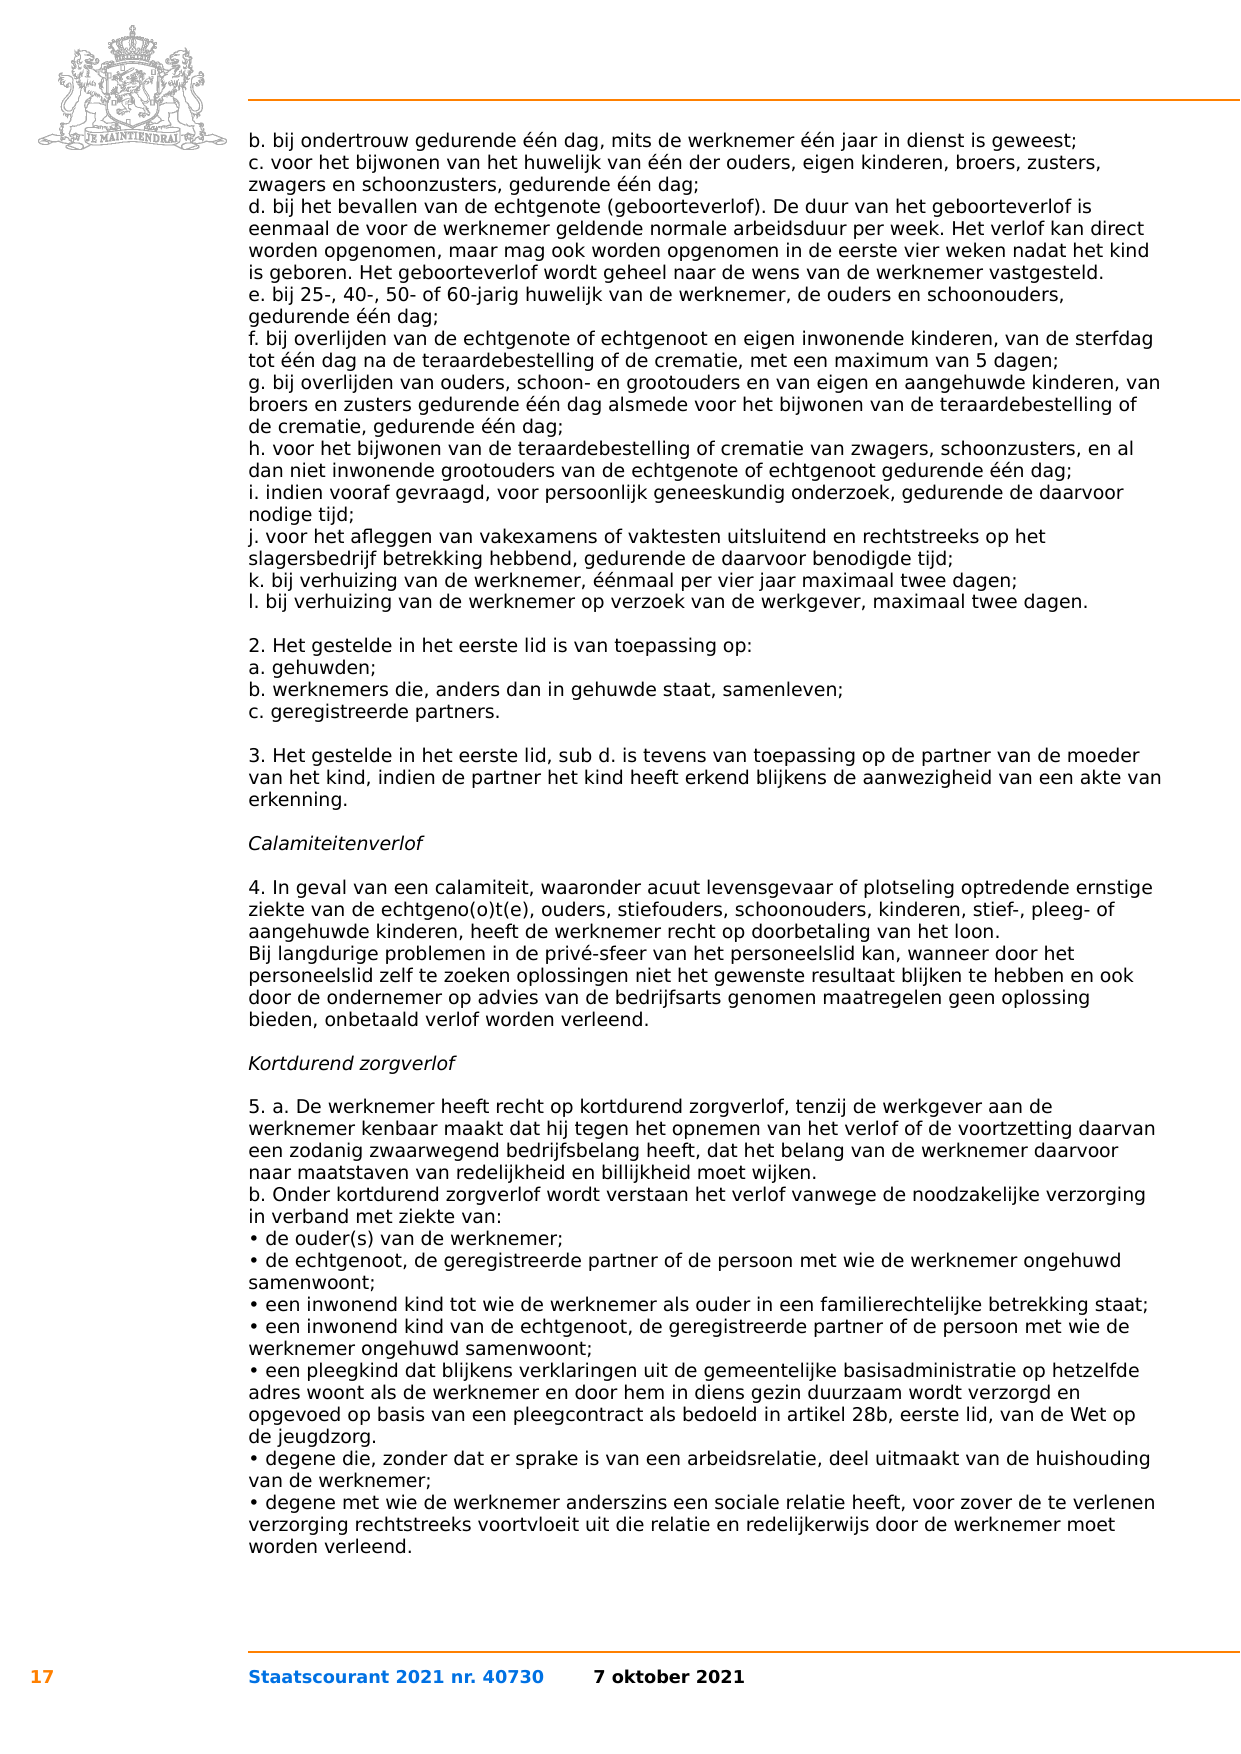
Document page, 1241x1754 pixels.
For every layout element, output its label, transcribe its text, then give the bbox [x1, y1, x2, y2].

text b. werknemers die, anders dan in gehuwde staat, samenleven; [248, 679, 1163, 701]
picture [38, 25, 227, 150]
text c. voor het bijwonen van het huwelijk van één der ouders, eigen kinderen, broers, zusters, zwagers en schoonzusters, gedurende één dag; [248, 152, 1163, 196]
subtitle Calamiteitenverlof [248, 833, 1163, 855]
text a. gehuwden; [248, 657, 1163, 679]
text k. bij verhuizing van de werknemer, éénmaal per vier jaar maximaal twee dagen; [248, 569, 1163, 591]
text b. bij ondertrouw gedurende één dag, mits de werknemer één jaar in dienst is geweest; [248, 130, 1163, 152]
text Bij langdurige problemen in de privé-sfeer van het personeelslid kan, wanneer door het personeelslid zelf te zoeken oplossingen niet het gewenste resultaat blijken te hebben en ook door de ondernemer op advies van de bedrijfsarts genomen maatregelen geen oplossing bieden, onbetaald verlof worden verleend. [248, 943, 1163, 1031]
text h. voor het bijwonen van de teraardebestelling of crematie van zwagers, schoonzusters, en al dan niet inwonende grootouders van de echtgenote of echtgenoot gedurende één dag; [248, 438, 1163, 482]
text • de ouder(s) van de werknemer; [248, 1228, 1163, 1250]
text • degene die, zonder dat er sprake is van een arbeidsrelatie, deel uitmaakt van de huishouding van de werknemer; [248, 1448, 1163, 1492]
subtitle Kortdurend zorgverlof [248, 1052, 1163, 1074]
text g. bij overlijden van ouders, schoon- en grootouders en van eigen en aangehuwde kinderen, van broers en zusters gedurende één dag alsmede voor het bijwonen van de teraardebestelling of de crematie, gedurende één dag; [248, 372, 1163, 438]
text c. geregistreerde partners. [248, 701, 1163, 723]
text • de echtgenoot, de geregistreerde partner of de persoon met wie de werknemer ongehuwd samenwoont; [248, 1250, 1163, 1294]
text 5. a. De werknemer heeft recht op kortdurend zorgverlof, tenzij de werkgever aan de werknemer kenbaar maakt dat hij tegen het opnemen van het verlof of de voortzetting daarvan een zodanig zwaarwegend bedrijfsbelang heeft, dat het belang van de werknemer daarvoor naar maatstaven van redelijkheid en billijkheid moet wijken. [248, 1096, 1163, 1184]
text d. bij het bevallen van de echtgenote (geboorteverlof). De duur van het geboorteverlof is eenmaal de voor de werknemer geldende normale arbeidsduur per week. Het verlof kan direct worden opgenomen, maar mag ook worden opgenomen in de eerste vier weken nadat het kind is geboren. Het geboorteverlof wordt geheel naar de wens van de werknemer vastgesteld. [248, 196, 1163, 284]
text • een inwonend kind tot wie de werknemer als ouder in een familierechtelijke betrekking staat; [248, 1294, 1163, 1316]
text 2. Het gestelde in het eerste lid is van toepassing op: [248, 635, 1163, 657]
text • een inwonend kind van de echtgenoot, de geregistreerde partner of de persoon met wie de werknemer ongehuwd samenwoont; [248, 1316, 1163, 1360]
text • een pleegkind dat blijkens verklaringen uit de gemeentelijke basisadministratie op hetzelfde adres woont als de werknemer en door hem in diens gezin duurzaam wordt verzorgd en opgevoed op basis van een pleegcontract als bedoeld in artikel 28b, eerste lid, van de Wet op de jeugdzorg. [248, 1360, 1163, 1448]
text f. bij overlijden van de echtgenote of echtgenoot en eigen inwonende kinderen, van de sterfdag tot één dag na de teraardebestelling of de crematie, met een maximum van 5 dagen; [248, 328, 1163, 372]
text e. bij 25-, 40-, 50- of 60-jarig huwelijk van de werknemer, de ouders en schoonouders, gedurende één dag; [248, 284, 1163, 328]
text b. Onder kortdurend zorgverlof wordt verstaan het verlof vanwege de noodzakelijke verzorging in verband met ziekte van: [248, 1184, 1163, 1228]
text 4. In geval van een calamiteit, waaronder acuut levensgevaar of plotseling optredende ernstige ziekte van de echtgeno(o)t(e), ouders, stiefouders, schoonouders, kinderen, stief-, pleeg- of aangehuwde kinderen, heeft de werknemer recht op doorbetaling van het loon. [248, 877, 1163, 943]
text l. bij verhuizing van de werknemer op verzoek van de werkgever, maximaal twee dagen. [248, 591, 1163, 613]
text • degene met wie de werknemer anderszins een sociale relatie heeft, voor zover de te verlenen verzorging rechtstreeks voortvloeit uit die relatie en redelijkerwijs door de werknemer moet worden verleend. [248, 1492, 1163, 1558]
text i. indien vooraf gevraagd, voor persoonlijk geneeskundig onderzoek, gedurende de daarvoor nodige tijd; [248, 482, 1163, 526]
text j. voor het afleggen van vakexamens of vaktesten uitsluitend en rechtstreeks op het slagersbedrijf betrekking hebbend, gedurende de daarvoor benodigde tijd; [248, 526, 1163, 569]
text 3. Het gestelde in het eerste lid, sub d. is tevens van toepassing op de partner van de moeder van het kind, indien de partner het kind heeft erkend blijkens de aanwezigheid van een akte van erkenning. [248, 745, 1163, 811]
